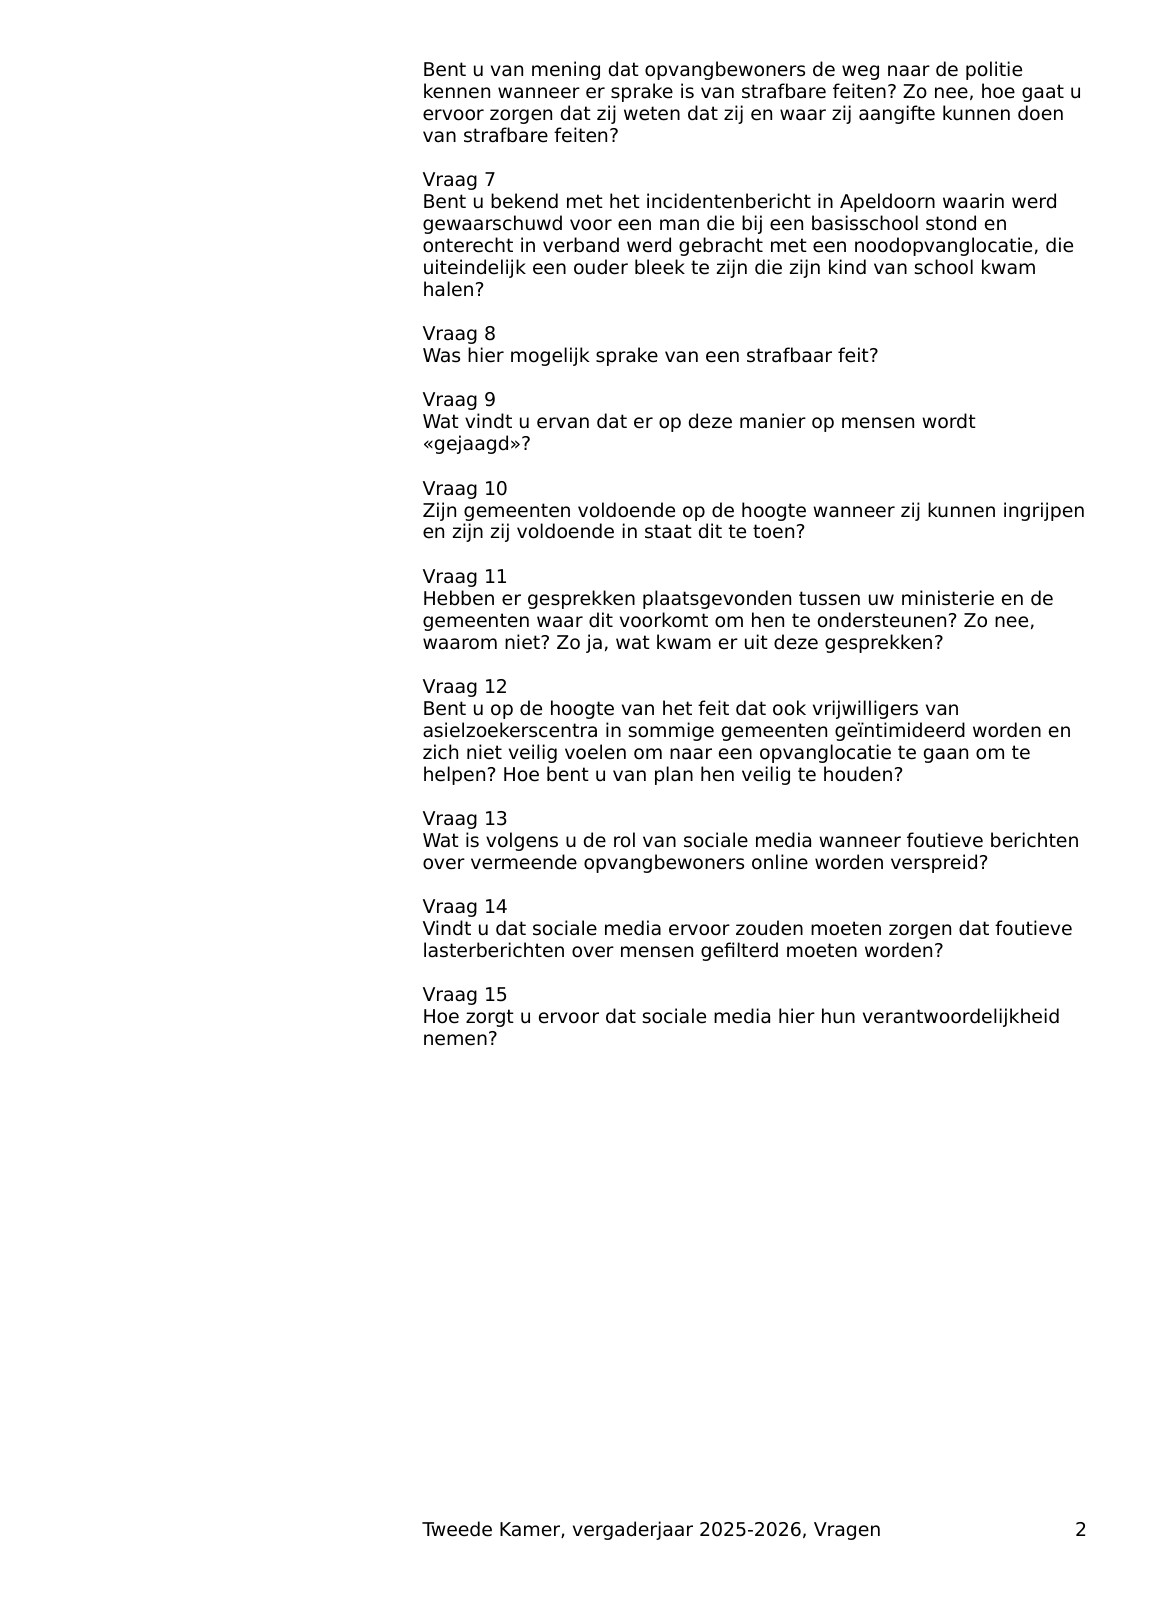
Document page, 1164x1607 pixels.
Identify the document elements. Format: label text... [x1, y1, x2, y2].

text Vraag 7 [422, 169, 1087, 191]
text Hebben er gesprekken plaatsgevonden tussen uw ministerie en de gemeenten waar dit voorkomt om hen te ondersteunen? Zo nee, waarom niet? Zo ja, wat kwam er uit deze gesprekken? [422, 588, 1087, 653]
text Vindt u dat sociale media ervoor zouden moeten zorgen dat foutieve lasterberichten over mensen gefilterd moeten worden? [422, 918, 1087, 962]
text Vraag 10 [422, 477, 1087, 499]
text Vraag 9 [422, 389, 1087, 411]
text Wat vindt u ervan dat er op deze manier op mensen wordt «gejaagd»? [422, 411, 1087, 455]
text Zijn gemeenten voldoende op de hoogte wanneer zij kunnen ingrijpen en zijn zij voldoende in staat dit te toen? [422, 499, 1087, 543]
text Vraag 11 [422, 566, 1087, 588]
text Wat is volgens u de rol van sociale media wanneer foutieve berichten over vermeende opvangbewoners online worden verspreid? [422, 830, 1087, 874]
text Vraag 14 [422, 896, 1087, 918]
text Was hier mogelijk sprake van een strafbaar feit? [422, 345, 1087, 367]
text Vraag 8 [422, 323, 1087, 345]
text Vraag 12 [422, 676, 1087, 698]
text Bent u bekend met het incidentenbericht in Apeldoorn waarin werd gewaarschuwd voor een man die bij een basisschool stond en onterecht in verband werd gebracht met een noodopvanglocatie, die uiteindelijk een ouder bleek te zijn die zijn kind van school kwam halen? [422, 191, 1087, 301]
text Hoe zorgt u ervoor dat sociale media hier hun verantwoordelijkheid nemen? [422, 1006, 1087, 1050]
text Bent u van mening dat opvangbewoners de weg naar de politie kennen wanneer er sprake is van strafbare feiten? Zo nee, hoe gaat u ervoor zorgen dat zij weten dat zij en waar zij aangifte kunnen doen van strafbare feiten? [422, 59, 1087, 147]
text Vraag 15 [422, 984, 1087, 1006]
text Bent u op de hoogte van het feit dat ook vrijwilligers van asielzoekerscentra in sommige gemeenten geïntimideerd worden en zich niet veilig voelen om naar een opvanglocatie te gaan om te helpen? Hoe bent u van plan hen veilig te houden? [422, 698, 1087, 786]
text Vraag 13 [422, 808, 1087, 830]
